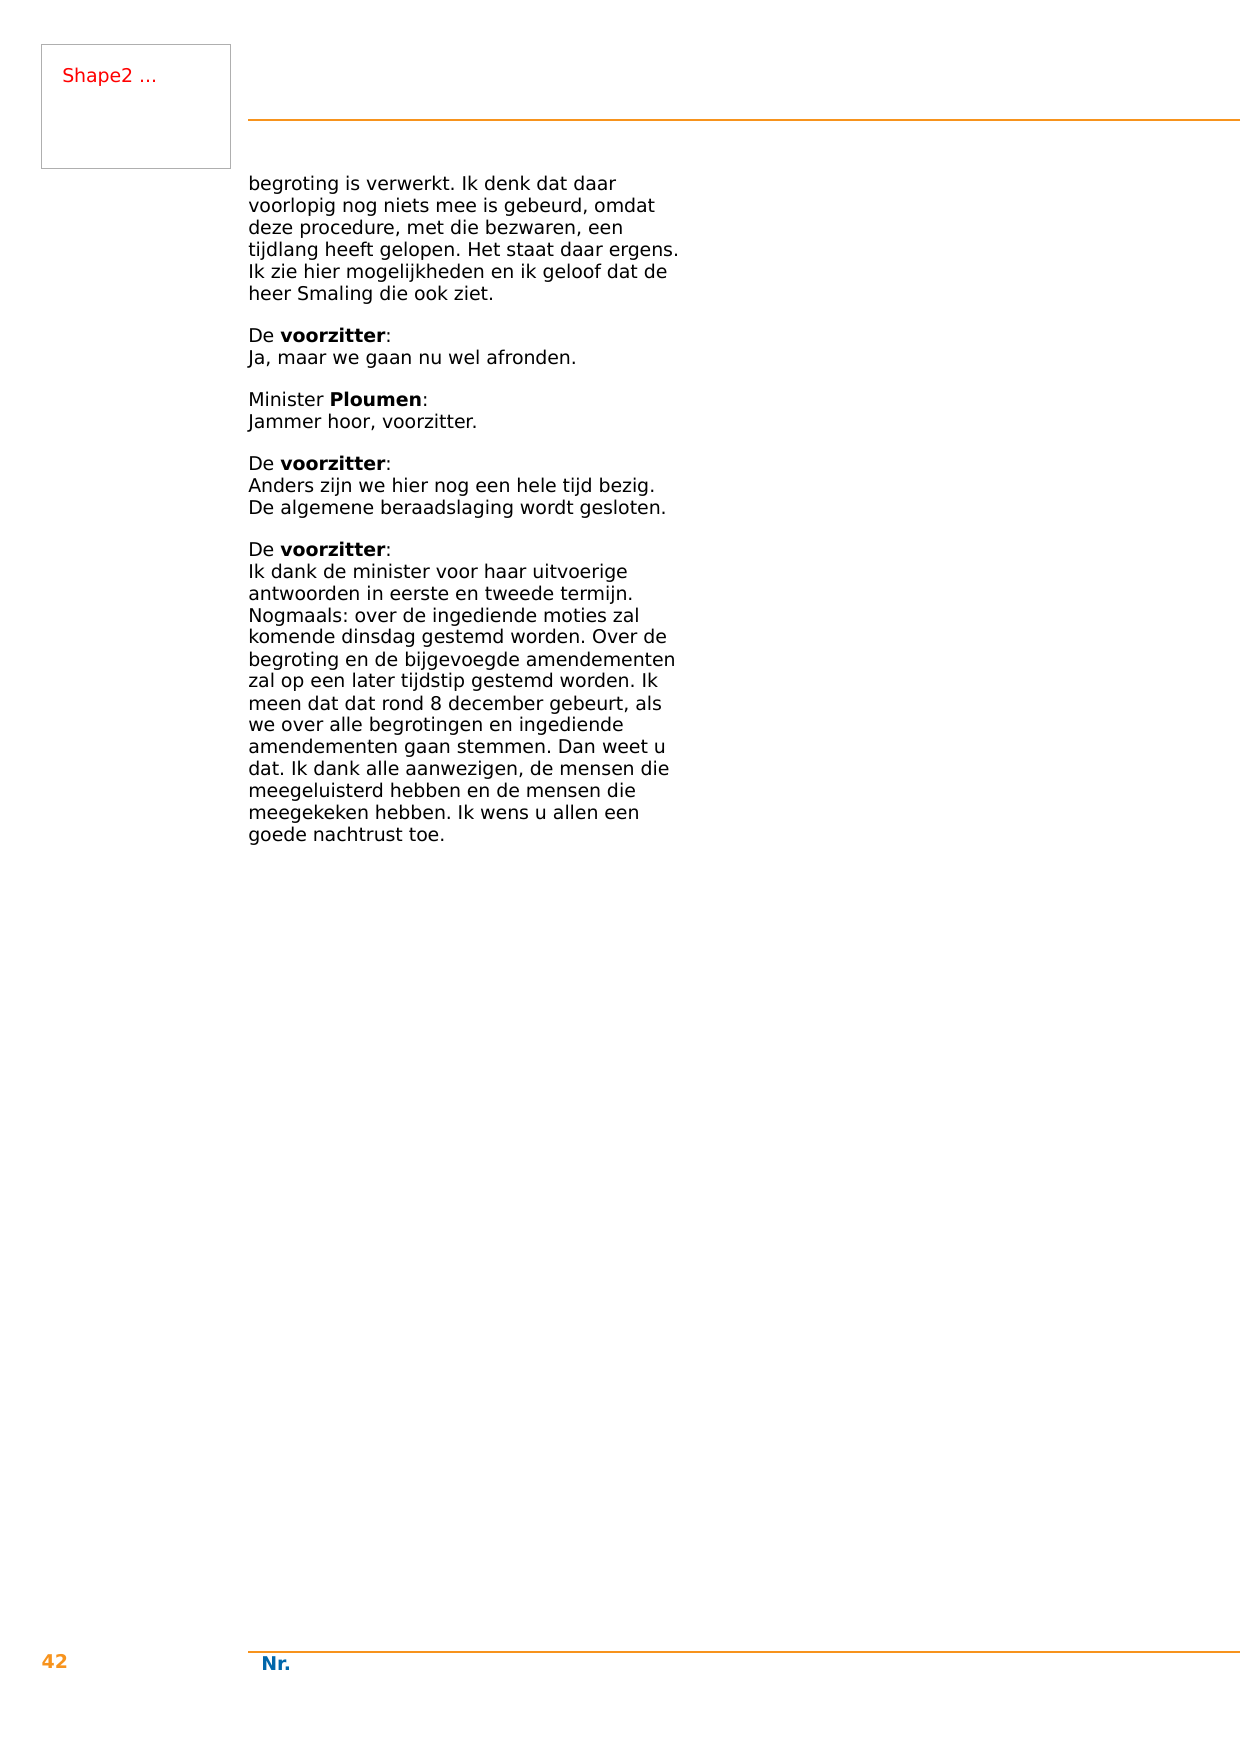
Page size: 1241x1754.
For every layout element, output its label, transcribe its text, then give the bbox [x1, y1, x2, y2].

text Ik dank de minister voor haar uitvoerige antwoorden in eerste en tweede termijn. Nogmaals: over de ingediende moties zal komende dinsdag gestemd worden. Over de begroting en de bijgevoegde amendementen zal op een later tijdstip gestemd worden. Ik meen dat dat rond 8 december gebeurt, als we over alle begrotingen en ingediende amendementen gaan stemmen. Dan weet u dat. Ik dank alle aanwezigen, de mensen die meegeluisterd hebben en de mensen die meegekeken hebben. Ik wens u allen een goede nachtrust toe. [248, 561, 691, 846]
text Ja, maar we gaan nu wel afronden. [248, 347, 691, 369]
text begroting is verwerkt. Ik denk dat daar voorlopig nog niets mee is gebeurd, omdat deze procedure, met die bezwaren, een tijdlang heeft gelopen. Het staat daar ergens. Ik zie hier mogelijkheden en ik geloof dat de heer Smaling die ook ziet. [248, 173, 691, 305]
text De algemene beraadslaging wordt gesloten. [248, 497, 691, 518]
text De voorzitter: [248, 325, 691, 347]
text Jammer hoor, voorzitter. [248, 411, 691, 433]
text De voorzitter: [248, 453, 691, 474]
text De voorzitter: [248, 538, 691, 561]
text Anders zijn we hier nog een hele tijd bezig. [248, 474, 691, 497]
text Minister Ploumen: [248, 389, 691, 411]
